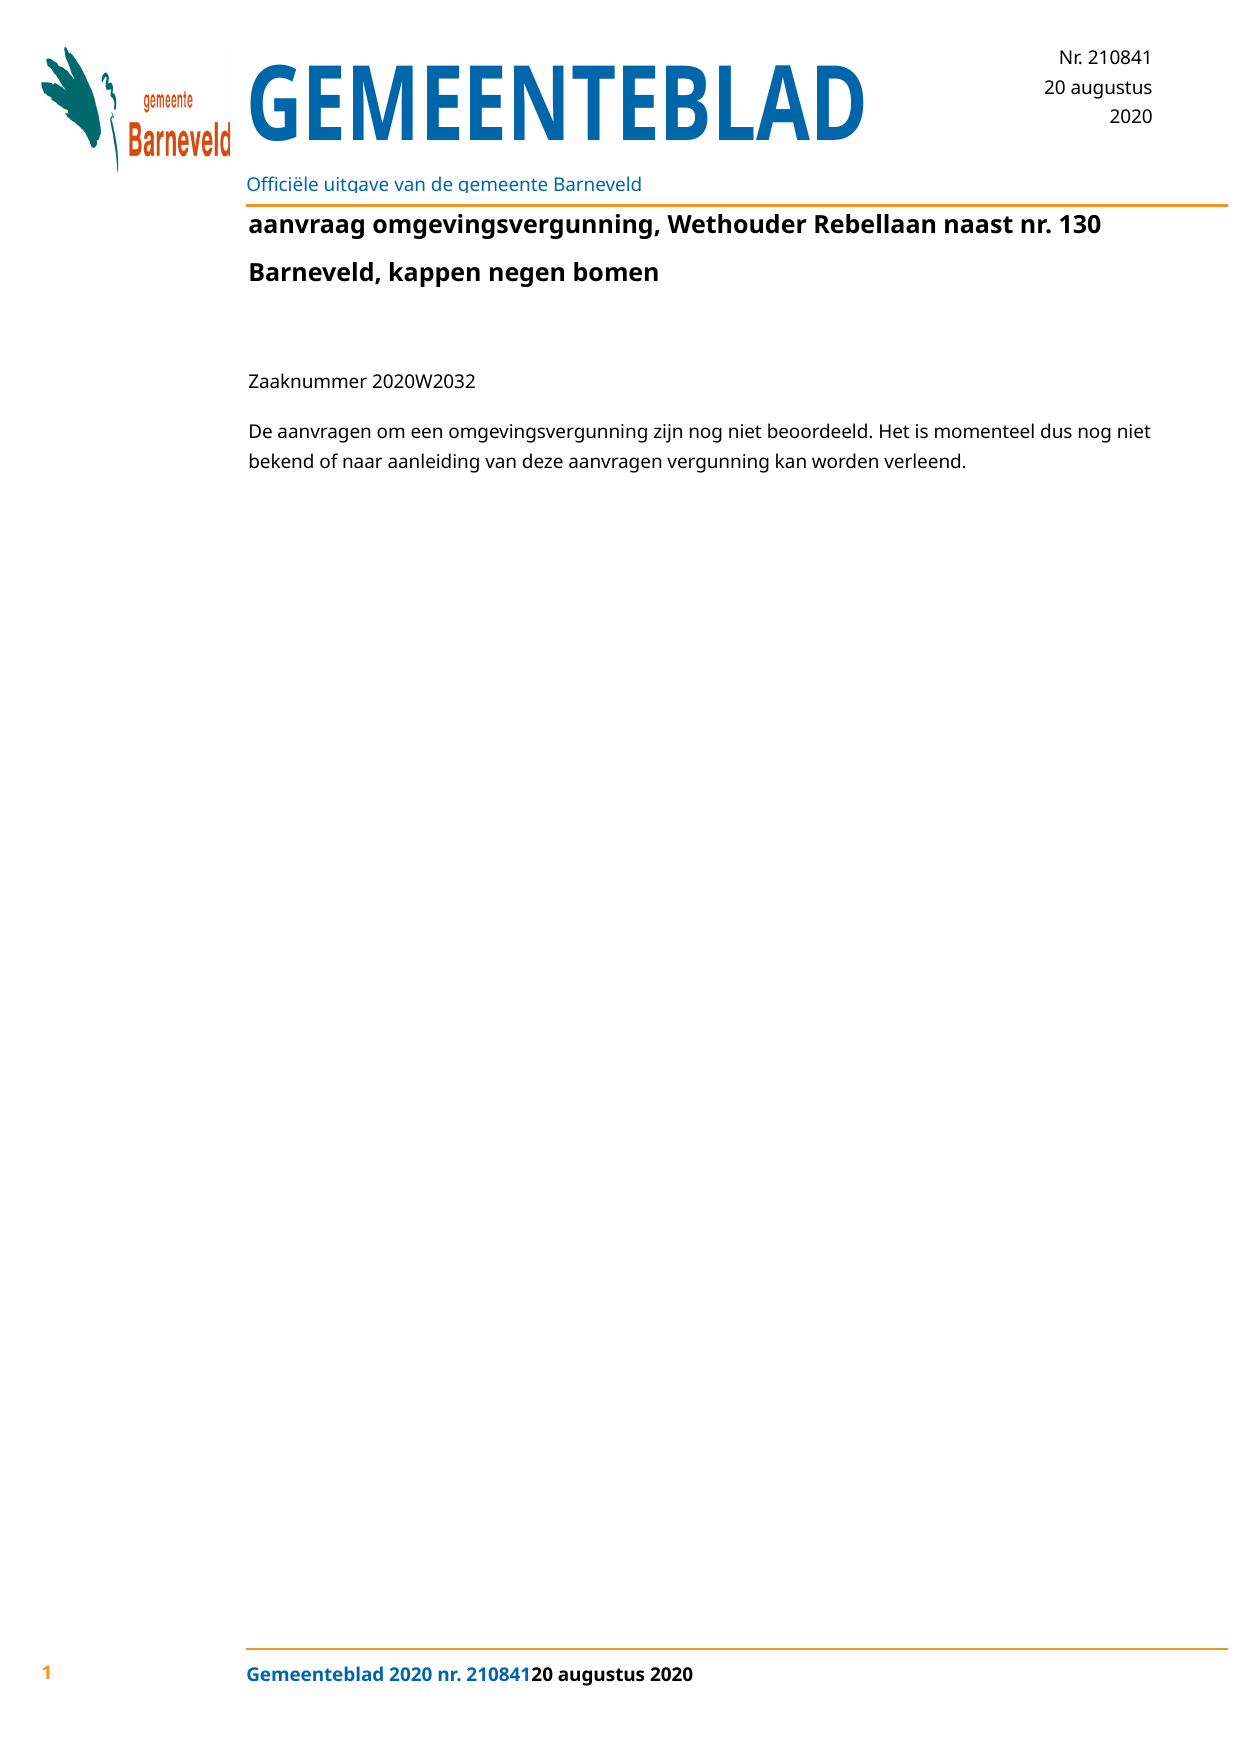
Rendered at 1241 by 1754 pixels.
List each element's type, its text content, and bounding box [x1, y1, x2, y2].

text aanvraag omgevingsvergunning, Wethouder Rebellaan naast nr. 130 Barneveld, kappen negen bomen [248, 207, 1152, 288]
text De aanvragen om een omgevingsvergunning zijn nog niet beoordeeld. Het is momenteel dus nog niet bekend of naar aanleiding van deze aanvragen vergunning kan worden verleend. [248, 419, 1152, 474]
picture [41, 47, 231, 172]
text Zaaknummer 2020W2032 [248, 368, 1152, 394]
